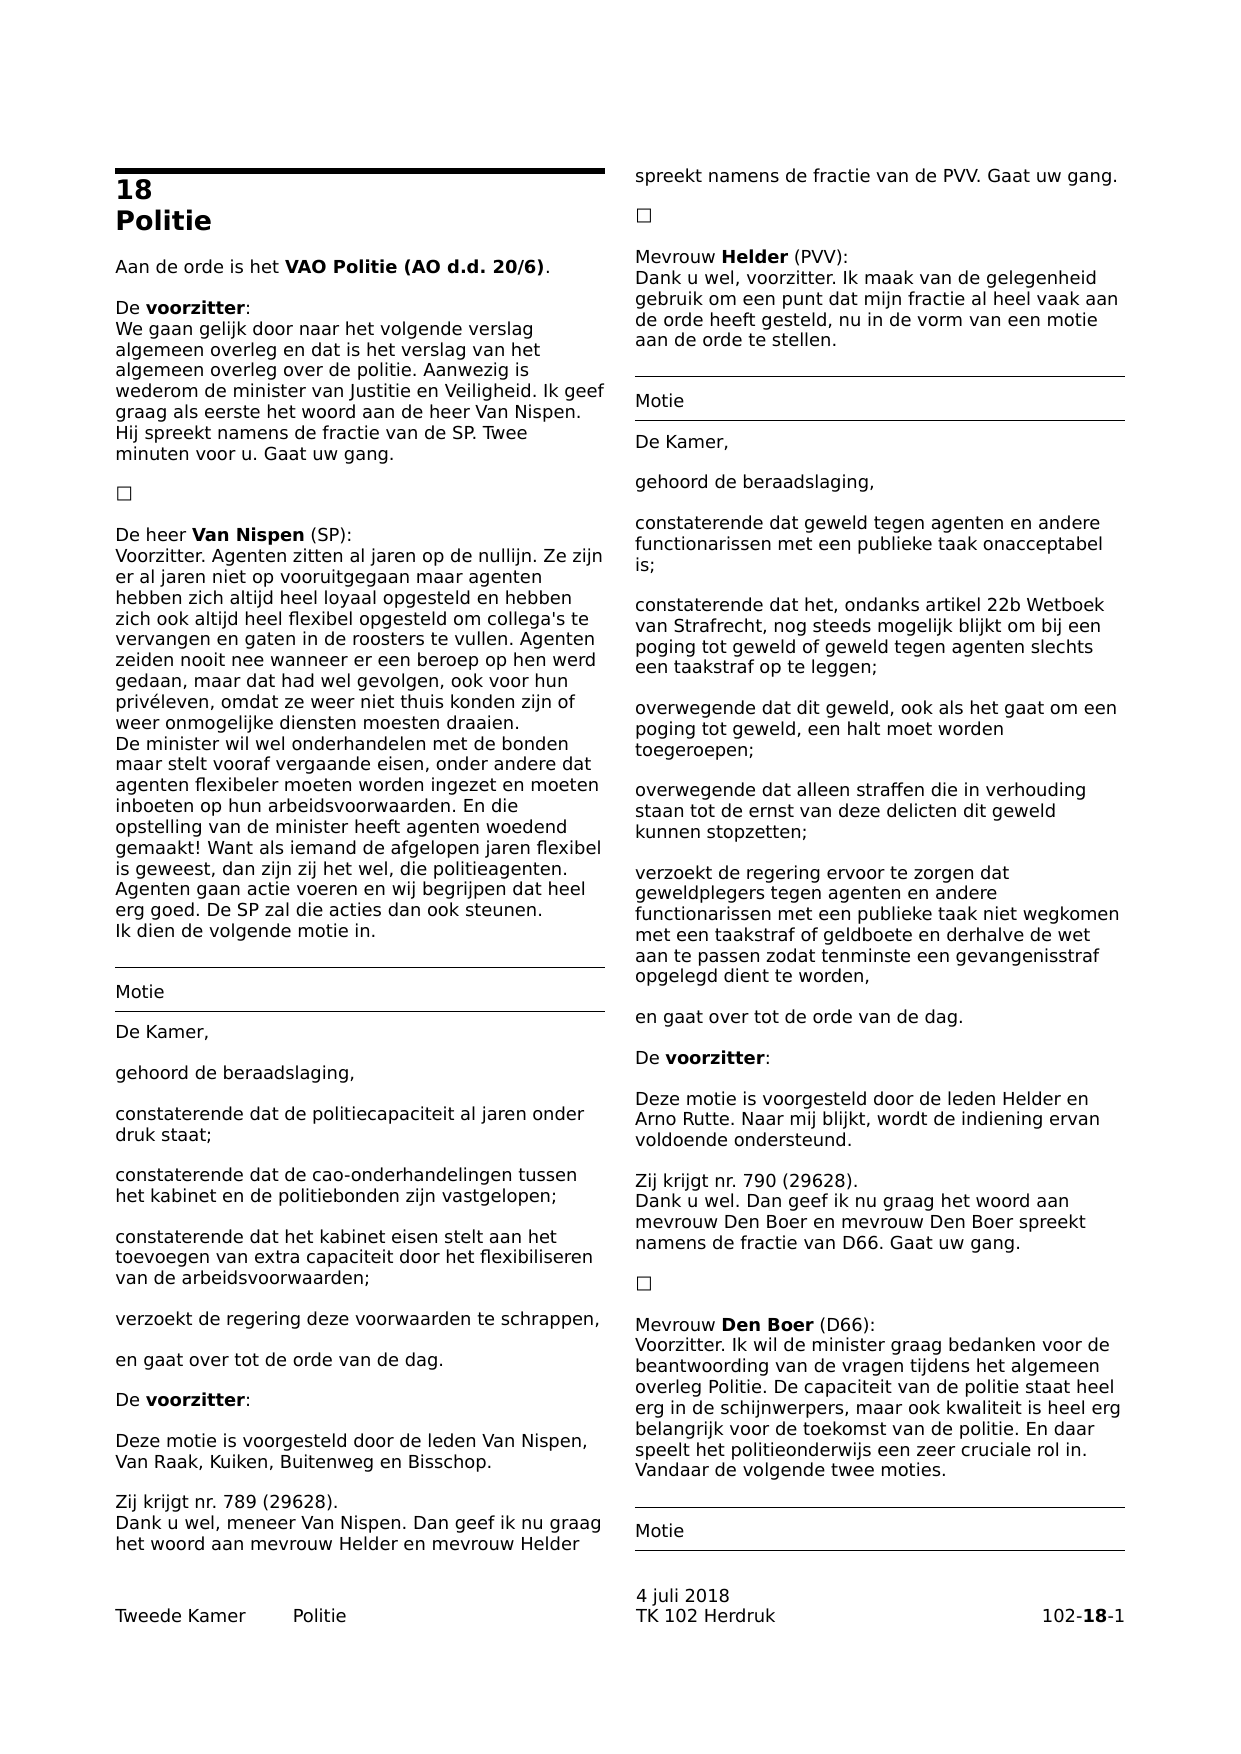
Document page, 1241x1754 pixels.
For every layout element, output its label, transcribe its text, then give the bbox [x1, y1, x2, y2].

text Mevrouw Helder (PVV): [635, 247, 1125, 268]
text Dank u wel, voorzitter. Ik maak van de gelegenheid gebruik om een punt dat mijn fractie al heel vaak aan de orde heeft gesteld, nu in de vorm van een motie aan de orde te stellen. [635, 268, 1125, 351]
text De Kamer, [115, 1022, 605, 1043]
text Deze motie is voorgesteld door de leden Van Nispen, Van Raak, Kuiken, Buitenweg en Bisschop. [115, 1431, 605, 1472]
text Motie [115, 981, 605, 1002]
title 18 Politie [115, 174, 605, 237]
text De voorzitter: [635, 1048, 1125, 1068]
text Motie [635, 1521, 1125, 1542]
text Dank u wel, meneer Van Nispen. Dan geef ik nu graag het woord aan mevrouw Helder en mevrouw Helder [115, 1513, 605, 1555]
text en gaat over tot de orde van de dag. [635, 1007, 1125, 1028]
text Motie [635, 391, 1125, 412]
text constaterende dat de politiecapaciteit al jaren onder druk staat; [115, 1104, 605, 1145]
text Mevrouw Den Boer (D66): [635, 1314, 1125, 1335]
text De voorzitter: [115, 298, 605, 318]
text en gaat over tot de orde van de dag. [115, 1349, 605, 1370]
text De Kamer, [635, 432, 1125, 452]
text Zij krijgt nr. 789 (29628). [115, 1492, 605, 1513]
text overwegende dat alleen straffen die in verhouding staan tot de ernst van deze delicten dit geweld kunnen stopzetten; [635, 780, 1125, 842]
text verzoekt de regering ervoor te zorgen dat geweldplegers tegen agenten en andere functionarissen met een publieke taak niet wegkomen met een taakstraf of geldboete en derhalve de wet aan te passen zodat tenminste een gevangenisstraf opgelegd dient te worden, [635, 862, 1125, 987]
text Dank u wel. Dan geef ik nu graag het woord aan mevrouw Den Boer en mevrouw Den Boer spreekt namens de fractie van D66. Gaat uw gang. [635, 1191, 1125, 1254]
text Aan de orde is het VAO Politie (AO d.d. 20/6). [115, 257, 605, 278]
text gehoord de beraadslaging, [115, 1063, 605, 1084]
text Ik dien de volgende motie in. [115, 921, 605, 942]
text Voorzitter. Agenten zitten al jaren op de nullijn. Ze zijn er al jaren niet op vooruitgegaan maar agenten hebben zich altijd heel loyaal opgesteld en hebben zich ook altijd heel flexibel opgesteld om collega's te vervangen en gaten in de roosters te vullen. Agenten zeiden nooit nee wanneer er een beroep op hen werd gedaan, maar dat had wel gevolgen, ook voor hun privéleven, omdat ze weer niet thuis konden zijn of weer onmogelijke diensten moesten draaien. [115, 546, 605, 733]
text De voorzitter: [115, 1390, 605, 1411]
text Voorzitter. Ik wil de minister graag bedanken voor de beantwoording van de vragen tijdens het algemeen overleg Politie. De capaciteit van de politie staat heel erg in de schijnwerpers, maar ook kwaliteit is heel erg belangrijk voor de toekomst van de politie. En daar speelt het politieonderwijs een zeer cruciale rol in. Vandaar de volgende twee moties. [635, 1335, 1125, 1481]
text constaterende dat het kabinet eisen stelt aan het toevoegen van extra capaciteit door het flexibiliseren van de arbeidsvoorwaarden; [115, 1227, 605, 1289]
text Deze motie is voorgesteld door de leden Helder en Arno Rutte. Naar mij blijkt, wordt de indiening ervan voldoende ondersteund. [635, 1088, 1125, 1151]
text De heer Van Nispen (SP): [115, 525, 605, 546]
text De minister wil wel onderhandelen met de bonden maar stelt vooraf vergaande eisen, onder andere dat agenten flexibeler moeten worden ingezet en moeten inboeten op hun arbeidsvoorwaarden. En die opstelling van de minister heeft agenten woedend gemaakt! Want als iemand de afgelopen jaren flexibel is geweest, dan zijn zij het wel, die politieagenten. Agenten gaan actie voeren en wij begrijpen dat heel erg goed. De SP zal die acties dan ook steunen. [115, 733, 605, 921]
text gehoord de beraadslaging, [635, 472, 1125, 493]
text ⬜ [635, 1274, 1125, 1294]
text constaterende dat geweld tegen agenten en andere functionarissen met een publieke taak onacceptabel is; [635, 513, 1125, 575]
text spreekt namens de fractie van de PVV. Gaat uw gang. [635, 165, 1125, 186]
text constaterende dat het, ondanks artikel 22b Wetboek van Strafrecht, nog steeds mogelijk blijkt om bij een poging tot geweld of geweld tegen agenten slechts een taakstraf op te leggen; [635, 595, 1125, 678]
text ⬜ [115, 484, 605, 505]
text verzoekt de regering deze voorwaarden te schrappen, [115, 1309, 605, 1329]
text overwegende dat dit geweld, ook als het gaat om een poging tot geweld, een halt moet worden toegeroepen; [635, 698, 1125, 760]
text constaterende dat de cao-onderhandelingen tussen het kabinet en de politiebonden zijn vastgelopen; [115, 1165, 605, 1207]
text Zij krijgt nr. 790 (29628). [635, 1171, 1125, 1191]
text ⬜ [635, 206, 1125, 227]
text We gaan gelijk door naar het volgende verslag algemeen overleg en dat is het verslag van het algemeen overleg over de politie. Aanwezig is wederom de minister van Justitie en Veiligheid. Ik geef graag als eerste het woord aan de heer Van Nispen. Hij spreekt namens de fractie van de SP. Twee minuten voor u. Gaat uw gang. [115, 318, 605, 464]
